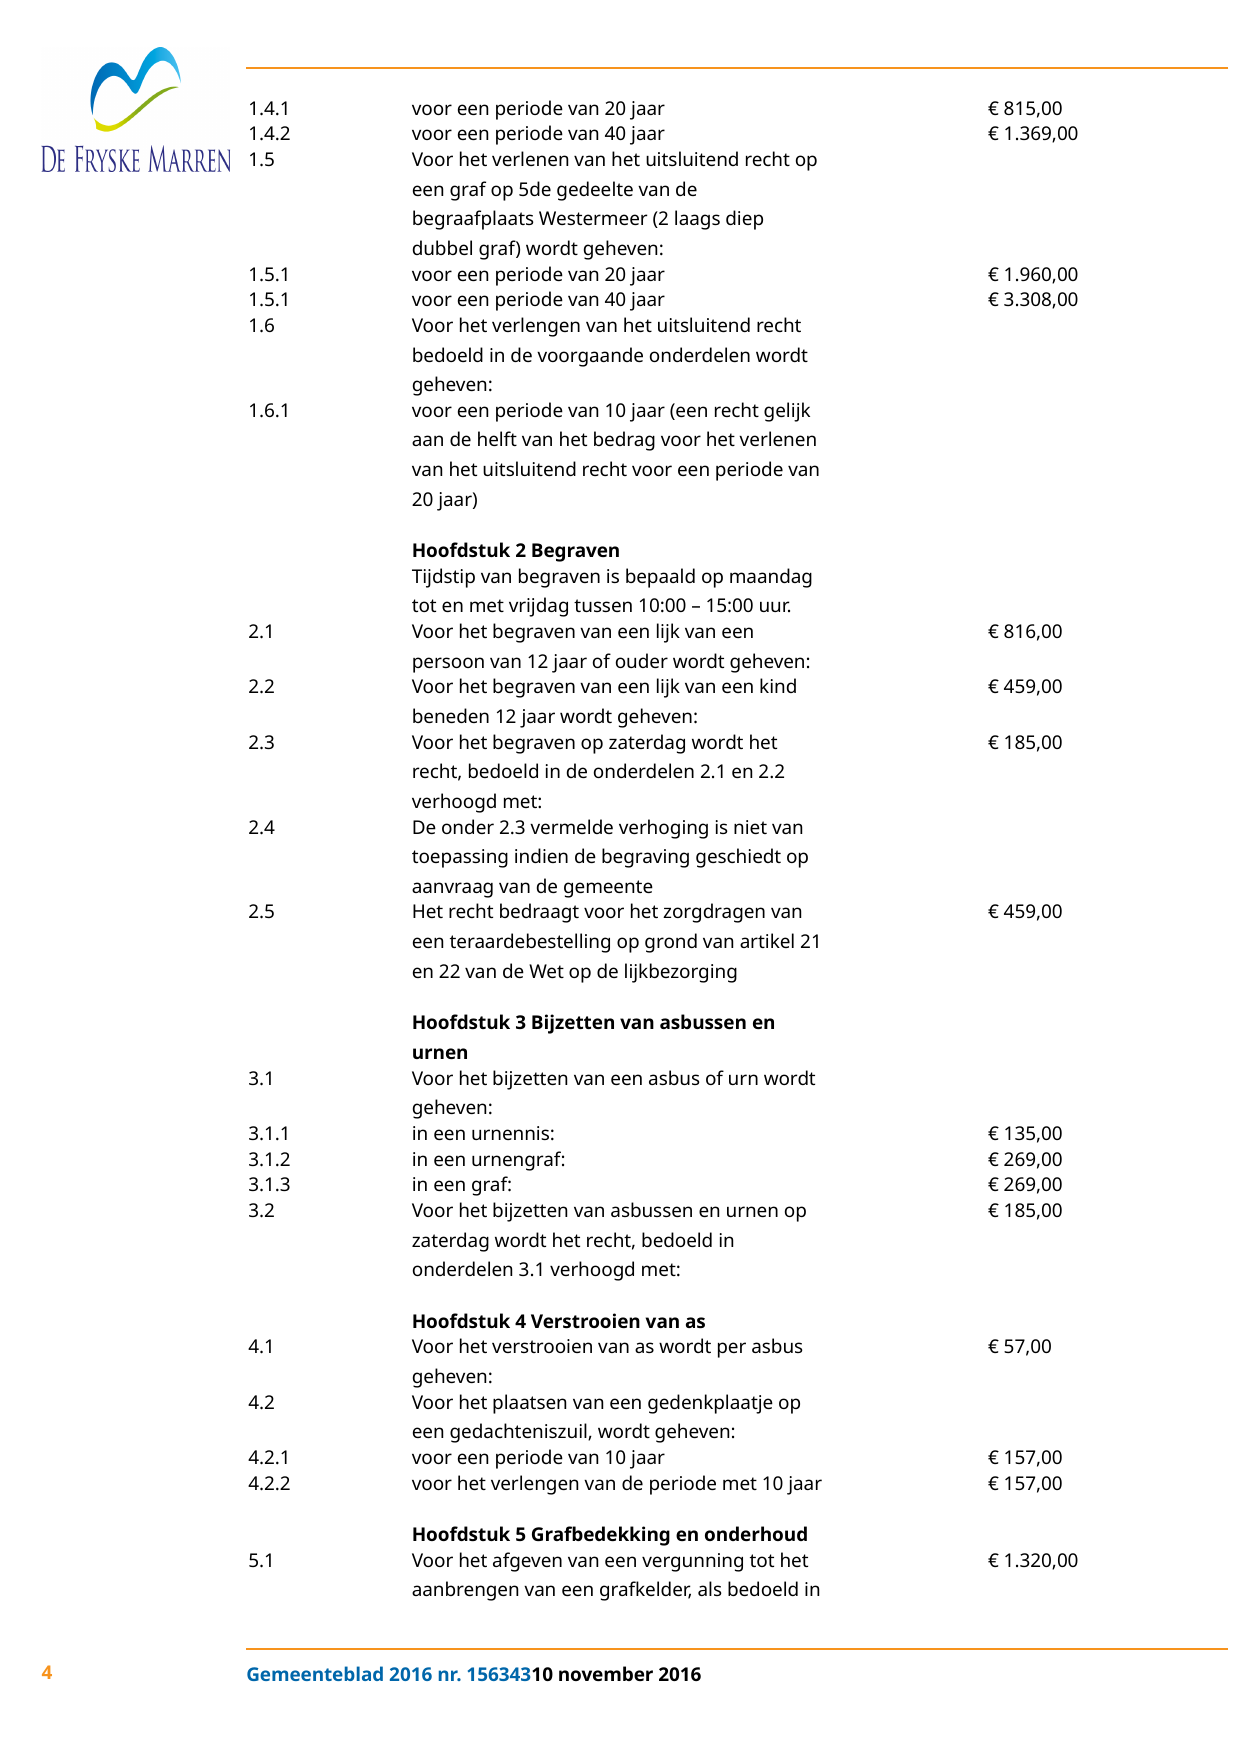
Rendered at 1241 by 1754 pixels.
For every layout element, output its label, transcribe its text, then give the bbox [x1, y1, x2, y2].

table_cell [824, 397, 988, 512]
table_cell € 3.308,00 [988, 286, 1152, 312]
table_cell [248, 537, 412, 563]
table_cell [248, 563, 412, 618]
table_cell voor een periode van 10 jaar (een recht gelijk aan de helft van het bedrag voor het verlenen van het uitsluitend recht voor een periode van 20 jaar) [412, 397, 824, 512]
table_cell Hoofdstuk 3 Bijzetten van asbussen en urnen [412, 1009, 824, 1065]
table_cell [988, 1009, 1152, 1065]
table_cell 2.5 [248, 899, 412, 984]
table_cell Voor het begraven op zaterdag wordt het recht, bedoeld in de onderdelen 2.1 en 2.2 verhoogd met: [412, 729, 824, 814]
table_cell voor het verlengen van de periode met 10 jaar [412, 1470, 824, 1496]
table_cell [824, 312, 988, 397]
table_cell voor een periode van 20 jaar [412, 261, 824, 286]
table_cell 1.4.2 [248, 121, 412, 146]
table_cell € 157,00 [988, 1444, 1152, 1470]
table_cell voor een periode van 10 jaar [412, 1444, 824, 1470]
table_cell Hoofdstuk 2 Begraven [412, 537, 824, 563]
table_cell [824, 146, 988, 261]
table_cell [988, 512, 1152, 537]
table_cell [248, 512, 412, 537]
table_cell [248, 1009, 412, 1065]
table_cell Hoofdstuk 4 Verstrooien van as [412, 1308, 824, 1333]
table_cell € 1.960,00 [988, 261, 1152, 286]
table_cell [824, 729, 988, 814]
table_cell Voor het bijzetten van een asbus of urn wordt geheven: [412, 1065, 824, 1120]
table_cell 4.2 [248, 1389, 412, 1444]
table_cell [988, 146, 1152, 261]
table_cell [824, 1009, 988, 1065]
table_cell € 157,00 [988, 1470, 1152, 1496]
table_cell Voor het verstrooien van as wordt per asbus geheven: [412, 1334, 824, 1389]
table_cell [824, 121, 988, 146]
table_cell voor een periode van 40 jaar [412, 121, 824, 146]
table_cell [988, 1308, 1152, 1333]
table_cell € 459,00 [988, 899, 1152, 984]
table_cell Voor het begraven van een lijk van een kind beneden 12 jaar wordt geheven: [412, 674, 824, 729]
table_cell 3.2 [248, 1197, 412, 1282]
table_cell 2.3 [248, 729, 412, 814]
table_cell 1.5 [248, 146, 412, 261]
table_cell 1.5.1 [248, 286, 412, 312]
table_cell [988, 1496, 1152, 1521]
table_cell 2.4 [248, 814, 412, 899]
table_cell [824, 1496, 988, 1521]
table_cell [824, 1389, 988, 1444]
table_cell [988, 312, 1152, 397]
table_cell Voor het verlenen van het uitsluitend recht op een graf op 5de gedeelte van de begraafplaats Westermeer (2 laags diep dubbel graf) wordt geheven: [412, 146, 824, 261]
table_cell 1.4.1 [248, 95, 412, 121]
table_cell [824, 899, 988, 984]
table_cell in een graf: [412, 1171, 824, 1197]
table_cell [824, 1065, 988, 1120]
table_cell [824, 1146, 988, 1171]
table_cell Voor het bijzetten van asbussen en urnen op zaterdag wordt het recht, bedoeld in onderdelen 3.1 verhoogd met: [412, 1197, 824, 1282]
table_cell [988, 397, 1152, 512]
table_cell [988, 1389, 1152, 1444]
table_cell [248, 1496, 412, 1521]
table_cell [824, 286, 988, 312]
table_cell € 185,00 [988, 729, 1152, 814]
table_cell 1.6 [248, 312, 412, 397]
table_cell Voor het afgeven van een vergunning tot het aanbrengen van een grafkelder, als bedoeld in [412, 1547, 824, 1602]
table_cell 3.1 [248, 1065, 412, 1120]
table_cell [824, 1308, 988, 1333]
table_cell [824, 261, 988, 286]
table_cell [824, 1171, 988, 1197]
table_cell [824, 1197, 988, 1282]
table_cell in een urnennis: [412, 1120, 824, 1146]
table_cell € 815,00 [988, 95, 1152, 121]
picture [41, 47, 231, 172]
table_cell [824, 674, 988, 729]
table_cell [824, 563, 988, 618]
table_cell 3.1.2 [248, 1146, 412, 1171]
table_cell € 1.320,00 [988, 1547, 1152, 1602]
table_cell 3.1.1 [248, 1120, 412, 1146]
table_cell [824, 618, 988, 674]
table_cell voor een periode van 20 jaar [412, 95, 824, 121]
table_cell [248, 1521, 412, 1547]
table_cell € 269,00 [988, 1146, 1152, 1171]
table_cell Het recht bedraagt voor het zorgdragen van een teraardebestelling op grond van artikel 21 en 22 van de Wet op de lijkbezorging [412, 899, 824, 984]
table_cell € 57,00 [988, 1334, 1152, 1389]
table_cell [824, 1547, 988, 1602]
table_cell € 269,00 [988, 1171, 1152, 1197]
table_cell [988, 1065, 1152, 1120]
table_cell [824, 1282, 988, 1308]
table_cell 1.5.1 [248, 261, 412, 286]
table_cell [988, 984, 1152, 1009]
table_cell Voor het plaatsen van een gedenkplaatje op een gedachteniszuil, wordt geheven: [412, 1389, 824, 1444]
table_cell [824, 1444, 988, 1470]
table_cell [824, 814, 988, 899]
table_cell € 135,00 [988, 1120, 1152, 1146]
table_cell 1.6.1 [248, 397, 412, 512]
table_cell [412, 1282, 824, 1308]
table_cell [988, 1282, 1152, 1308]
table_cell [824, 1470, 988, 1496]
table_cell € 459,00 [988, 674, 1152, 729]
table_cell [988, 563, 1152, 618]
table_cell € 185,00 [988, 1197, 1152, 1282]
table_cell De onder 2.3 vermelde verhoging is niet van toepassing indien de begraving geschiedt op aanvraag van de gemeente [412, 814, 824, 899]
table_cell Voor het begraven van een lijk van een persoon van 12 jaar of ouder wordt geheven: [412, 618, 824, 674]
table_cell [412, 984, 824, 1009]
table_cell [412, 512, 824, 537]
table_cell [824, 1334, 988, 1389]
table_cell Voor het verlengen van het uitsluitend recht bedoeld in de voorgaande onderdelen wordt geheven: [412, 312, 824, 397]
table_cell 2.2 [248, 674, 412, 729]
table_cell 2.1 [248, 618, 412, 674]
table_cell [824, 1120, 988, 1146]
table_cell [824, 1521, 988, 1547]
table_cell [824, 537, 988, 563]
table_cell [824, 95, 988, 121]
table_cell in een urnengraf: [412, 1146, 824, 1171]
table_cell [248, 1282, 412, 1308]
table_cell 3.1.3 [248, 1171, 412, 1197]
table_cell Hoofdstuk 5 Grafbedekking en onderhoud [412, 1521, 824, 1547]
table_cell Tijdstip van begraven is bepaald op maandag tot en met vrijdag tussen 10:00 – 15:00 uur. [412, 563, 824, 618]
table_cell 4.2.2 [248, 1470, 412, 1496]
table_cell [412, 1496, 824, 1521]
table_cell [248, 1308, 412, 1333]
table_cell voor een periode van 40 jaar [412, 286, 824, 312]
table_cell [824, 512, 988, 537]
table_cell 4.2.1 [248, 1444, 412, 1470]
table_cell 5.1 [248, 1547, 412, 1602]
table_cell [248, 984, 412, 1009]
table_cell € 1.369,00 [988, 121, 1152, 146]
table_cell [824, 984, 988, 1009]
table_cell € 816,00 [988, 618, 1152, 674]
table_cell [988, 814, 1152, 899]
table_cell [988, 537, 1152, 563]
table_cell 4.1 [248, 1334, 412, 1389]
table_cell [988, 1521, 1152, 1547]
